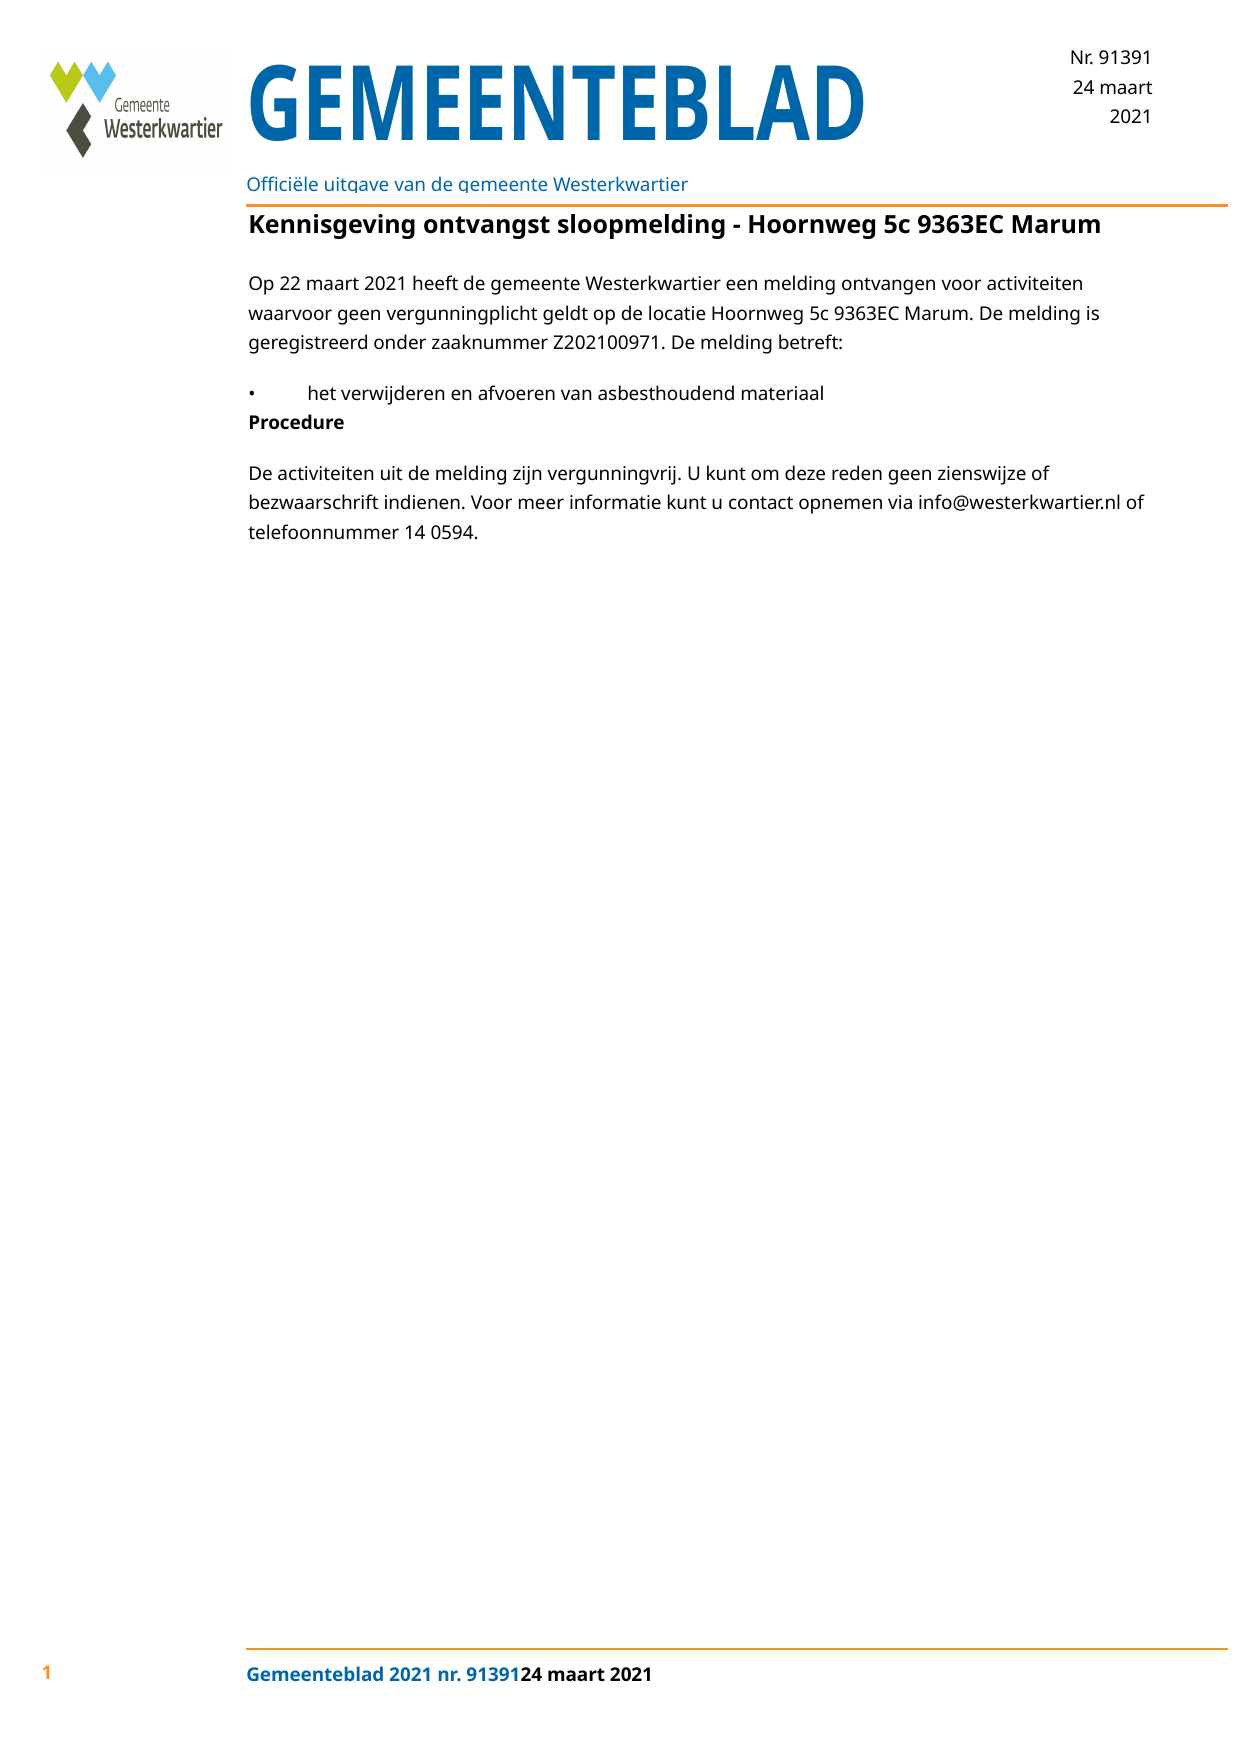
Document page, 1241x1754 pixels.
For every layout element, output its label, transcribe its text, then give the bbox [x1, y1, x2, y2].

text Procedure [248, 409, 1152, 435]
list het verwijderen en afvoeren van asbesthoudend materiaal [248, 380, 1152, 406]
text Op 22 maart 2021 heeft de gemeente Westerkwartier een melding ontvangen voor activiteiten waarvoor geen vergunningplicht geldt op de locatie Hoornweg 5c 9363EC Marum. De melding is geregistreerd onder zaaknummer Z202100971. De melding betreft: [248, 270, 1152, 355]
picture [41, 47, 231, 172]
text De activiteiten uit de melding zijn vergunningvrij. U kunt om deze reden geen zienswijze of bezwaarschrift indienen. Voor meer informatie kunt u contact opnemen via info@westerkwartier.nl of telefoonnummer 14 0594. [248, 460, 1152, 545]
text Kennisgeving ontvangst sloopmelding - Hoornweg 5c 9363EC Marum [248, 207, 1152, 241]
